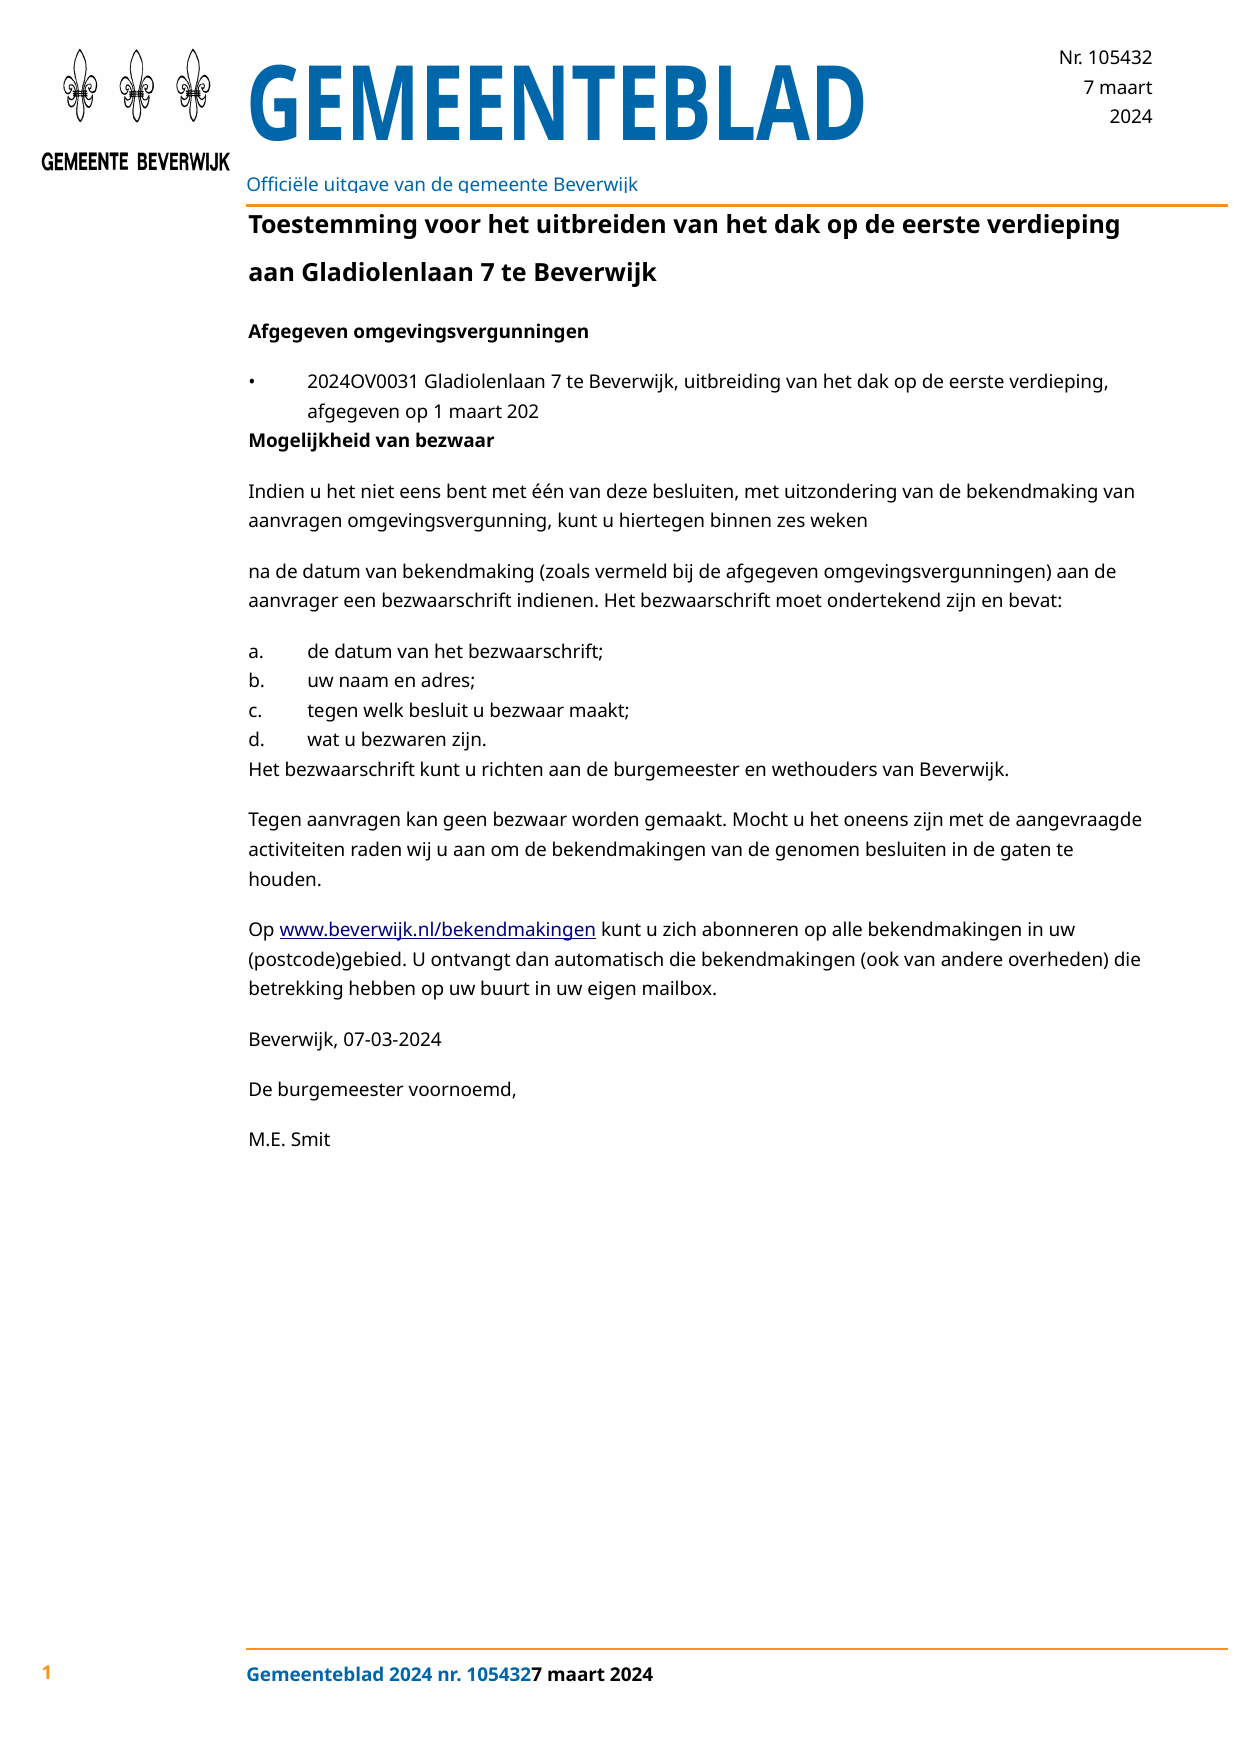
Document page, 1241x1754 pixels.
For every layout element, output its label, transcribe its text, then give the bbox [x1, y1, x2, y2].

text Op www.beverwijk.nl/bekendmakingen kunt u zich abonneren op alle bekendmakingen in uw (postcode)gebied. U ontvangt dan automatisch die bekendmakingen (ook van andere overheden) die betrekking hebben op uw buurt in uw eigen mailbox. [248, 916, 1152, 1001]
list uw naam en adres; [248, 667, 1152, 693]
text na de datum van bekendmaking (zoals vermeld bij de afgegeven omgevingsvergunningen) aan de aanvrager een bezwaarschrift indienen. Het bezwaarschrift moet ondertekend zijn en bevat: [248, 558, 1152, 613]
picture [41, 47, 231, 172]
list de datum van het bezwaarschrift; [248, 638, 1152, 664]
text Mogelijkheid van bezwaar [248, 427, 1152, 453]
text De burgemeester voornoemd, [248, 1076, 1152, 1102]
text Afgegeven omgevingsvergunningen [248, 318, 1152, 344]
text M.E. Smit [248, 1127, 1152, 1152]
text Toestemming voor het uitbreiden van het dak op de eerste verdieping aan Gladiolenlaan 7 te Beverwijk [248, 207, 1152, 288]
text Indien u het niet eens bent met één van deze besluiten, met uitzondering van de bekendmaking van aanvragen omgevingsvergunning, kunt u hiertegen binnen zes weken [248, 478, 1152, 533]
list wat u bezwaren zijn. [248, 727, 1152, 752]
text Tegen aanvragen kan geen bezwaar worden gemaakt. Mocht u het oneens zijn met de aangevraagde activiteiten raden wij u aan om de bekendmakingen van de genomen besluiten in de gaten te houden. [248, 807, 1152, 892]
text Beverwijk, 07-03-2024 [248, 1026, 1152, 1052]
list tegen welk besluit u bezwaar maakt; [248, 697, 1152, 723]
text Het bezwaarschrift kunt u richten aan de burgemeester en wethouders van Beverwijk. [248, 756, 1152, 782]
list 2024OV0031 Gladiolenlaan 7 te Beverwijk, uitbreiding van het dak op de eerste verdieping, afgegeven op 1 maart 202 [248, 368, 1152, 424]
